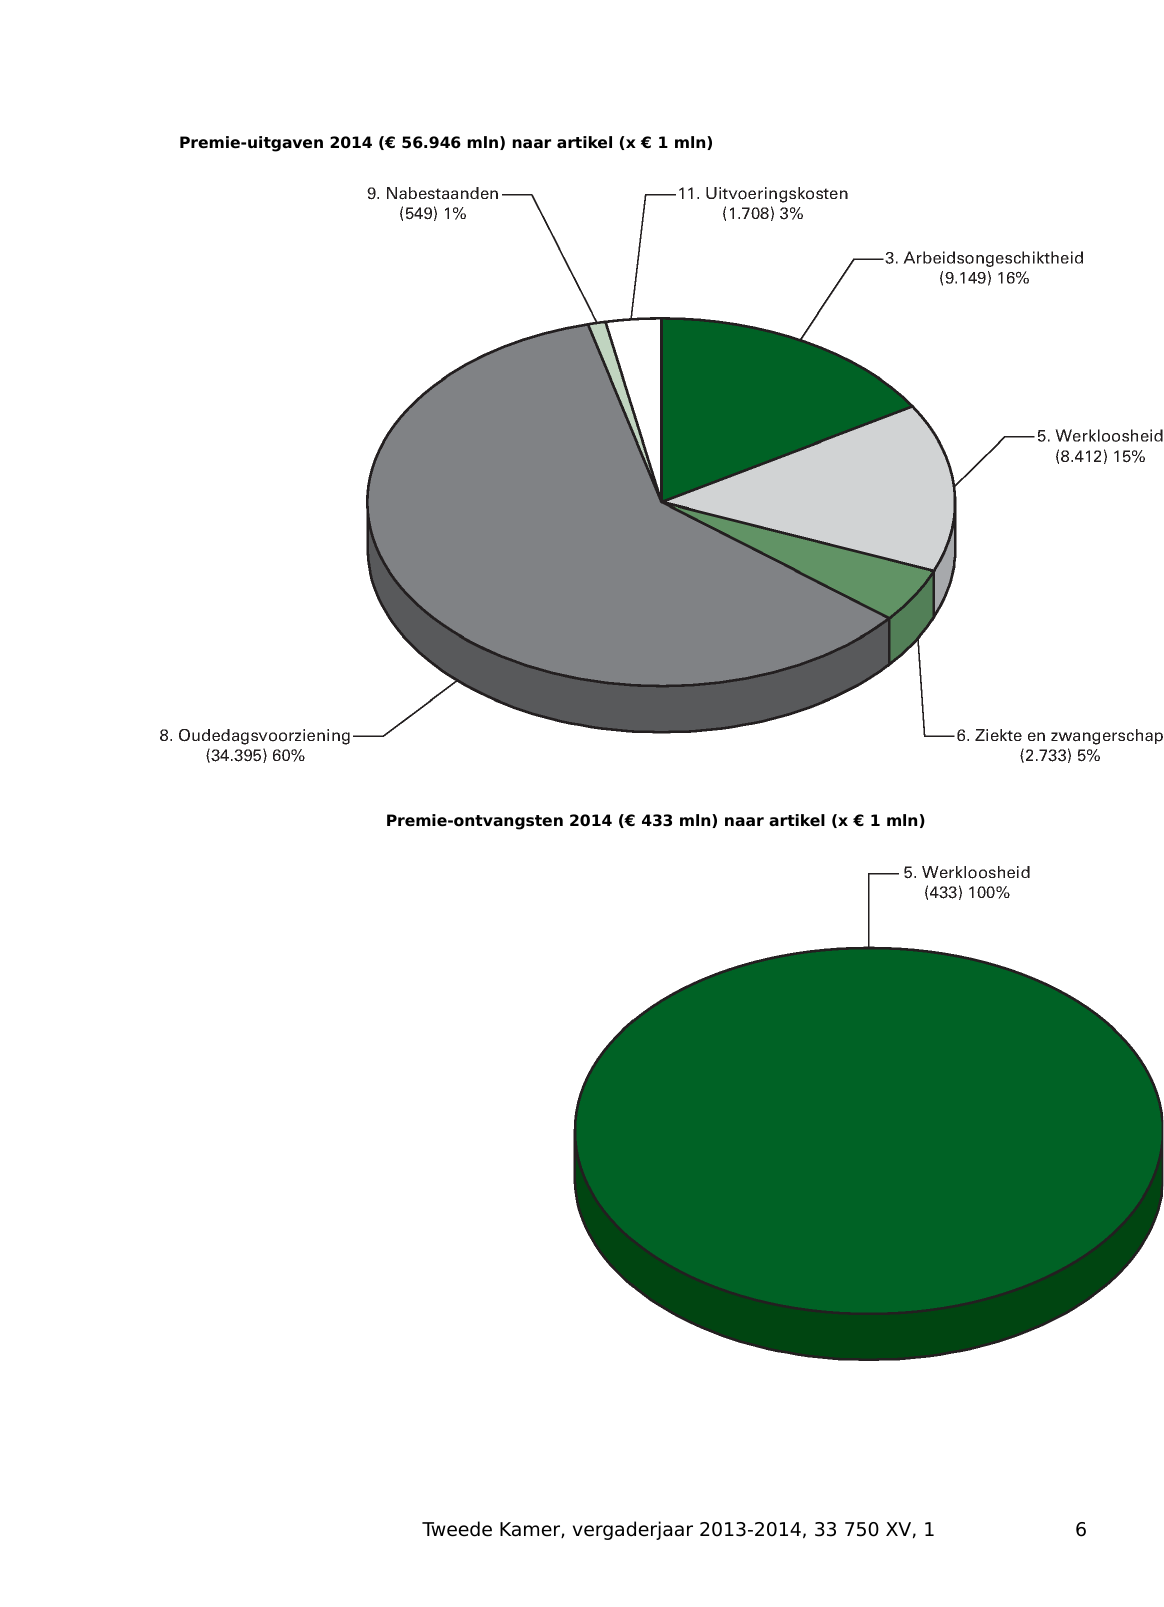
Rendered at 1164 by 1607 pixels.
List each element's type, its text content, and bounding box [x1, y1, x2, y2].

picture [159, 185, 1164, 765]
text Premie-uitgaven 2014 (€ 56.946 mln) naar artikel (x € 1 mln) [159, 134, 1163, 152]
picture [366, 864, 1164, 1361]
text Premie-ontvangsten 2014 (€ 433 mln) naar artikel (x € 1 mln) [366, 812, 1163, 831]
